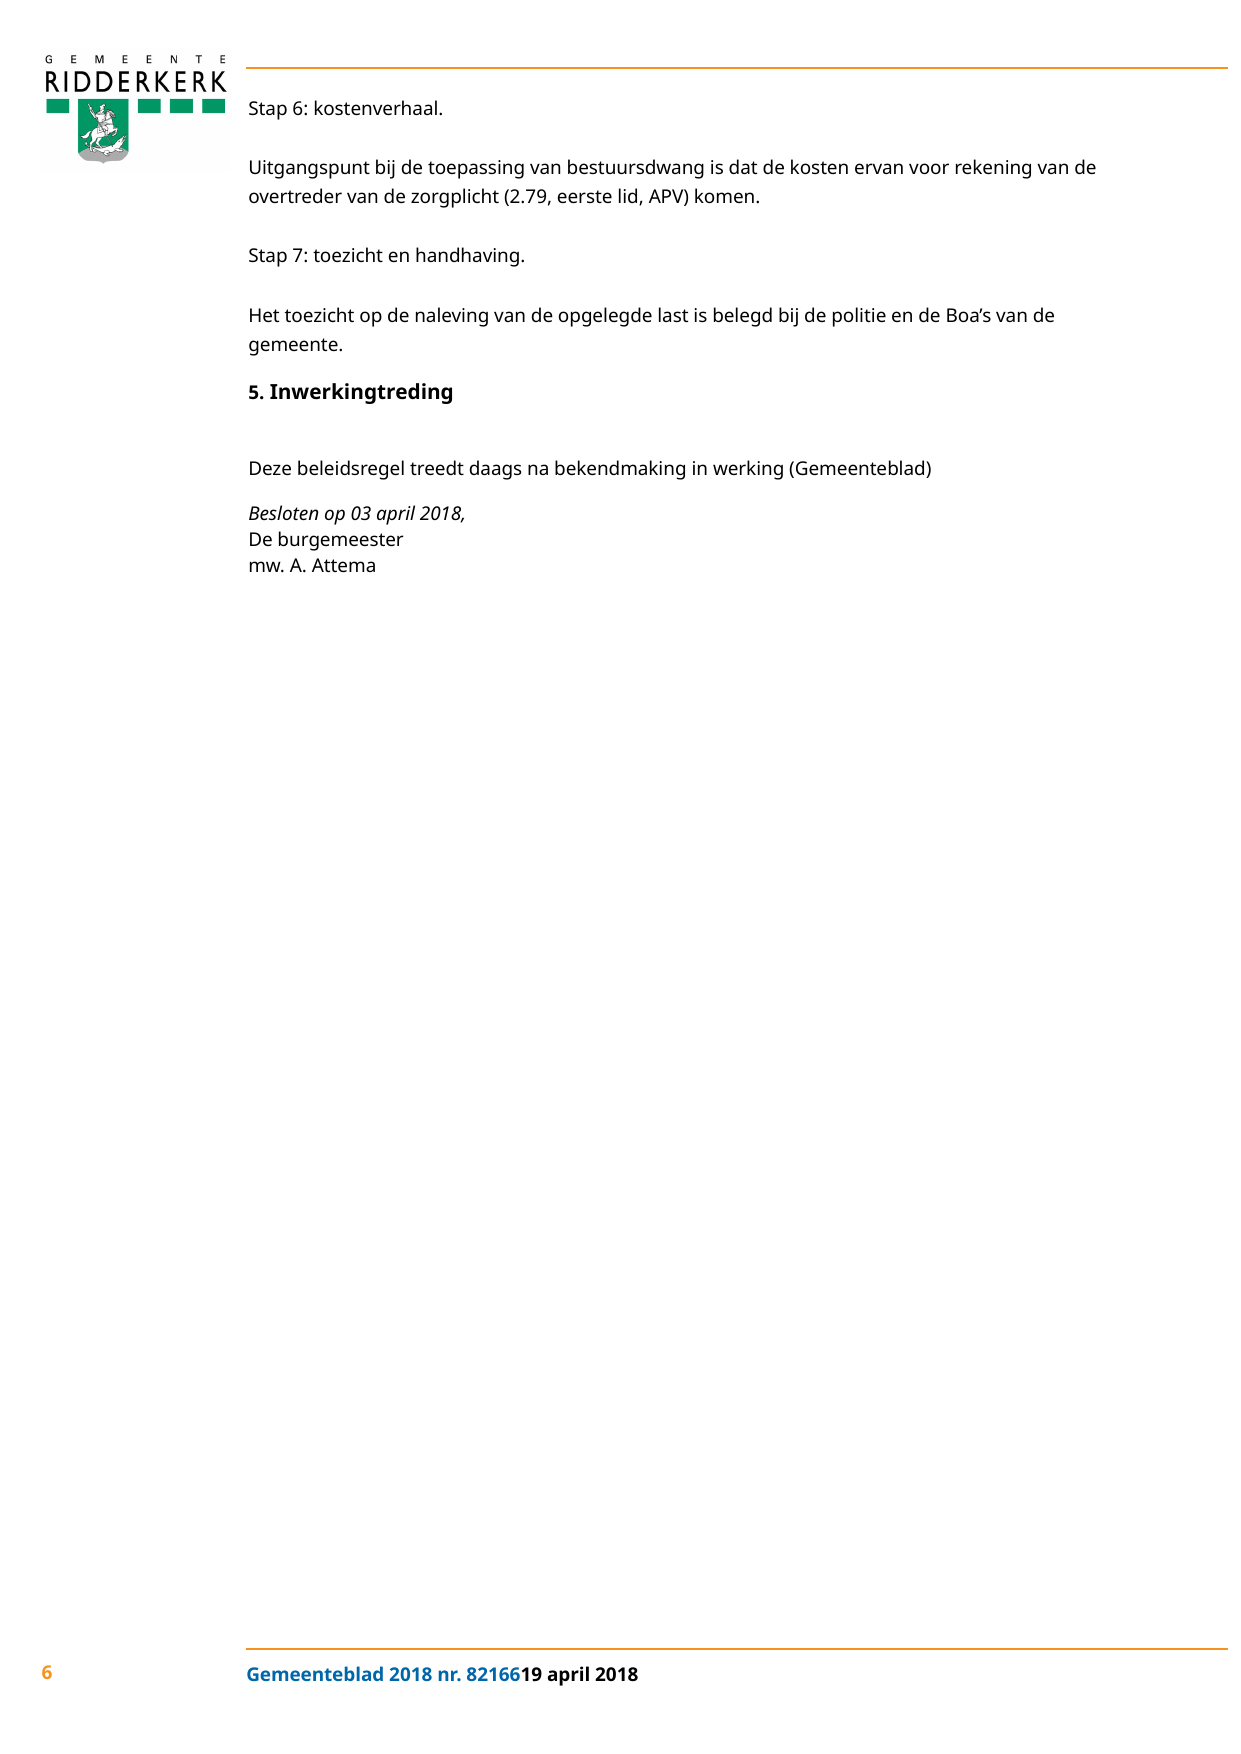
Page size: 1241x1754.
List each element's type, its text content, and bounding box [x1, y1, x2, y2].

text Stap 7: toezicht en handhaving. [248, 243, 1152, 268]
text Besloten op 03 april 2018, [248, 500, 1152, 526]
text Het toezicht op de naleving van de opgelegde last is belegd bij de politie en de Boa’s van de gemeente. [248, 302, 1152, 357]
picture [41, 47, 231, 172]
text Deze beleidsregel treedt daags na bekendmaking in werking (Gemeenteblad) [248, 455, 1152, 481]
text 5. Inwerkingtreding [248, 377, 1152, 406]
text Stap 6: kostenverhaal. [248, 95, 1152, 121]
text De burgemeester [248, 526, 1152, 552]
text Uitgangspunt bij de toepassing van bestuursdwang is dat de kosten ervan voor rekening van de overtreder van de zorgplicht (2.79, eerste lid, APV) komen. [248, 154, 1152, 209]
text mw. A. Attema [248, 552, 1152, 578]
